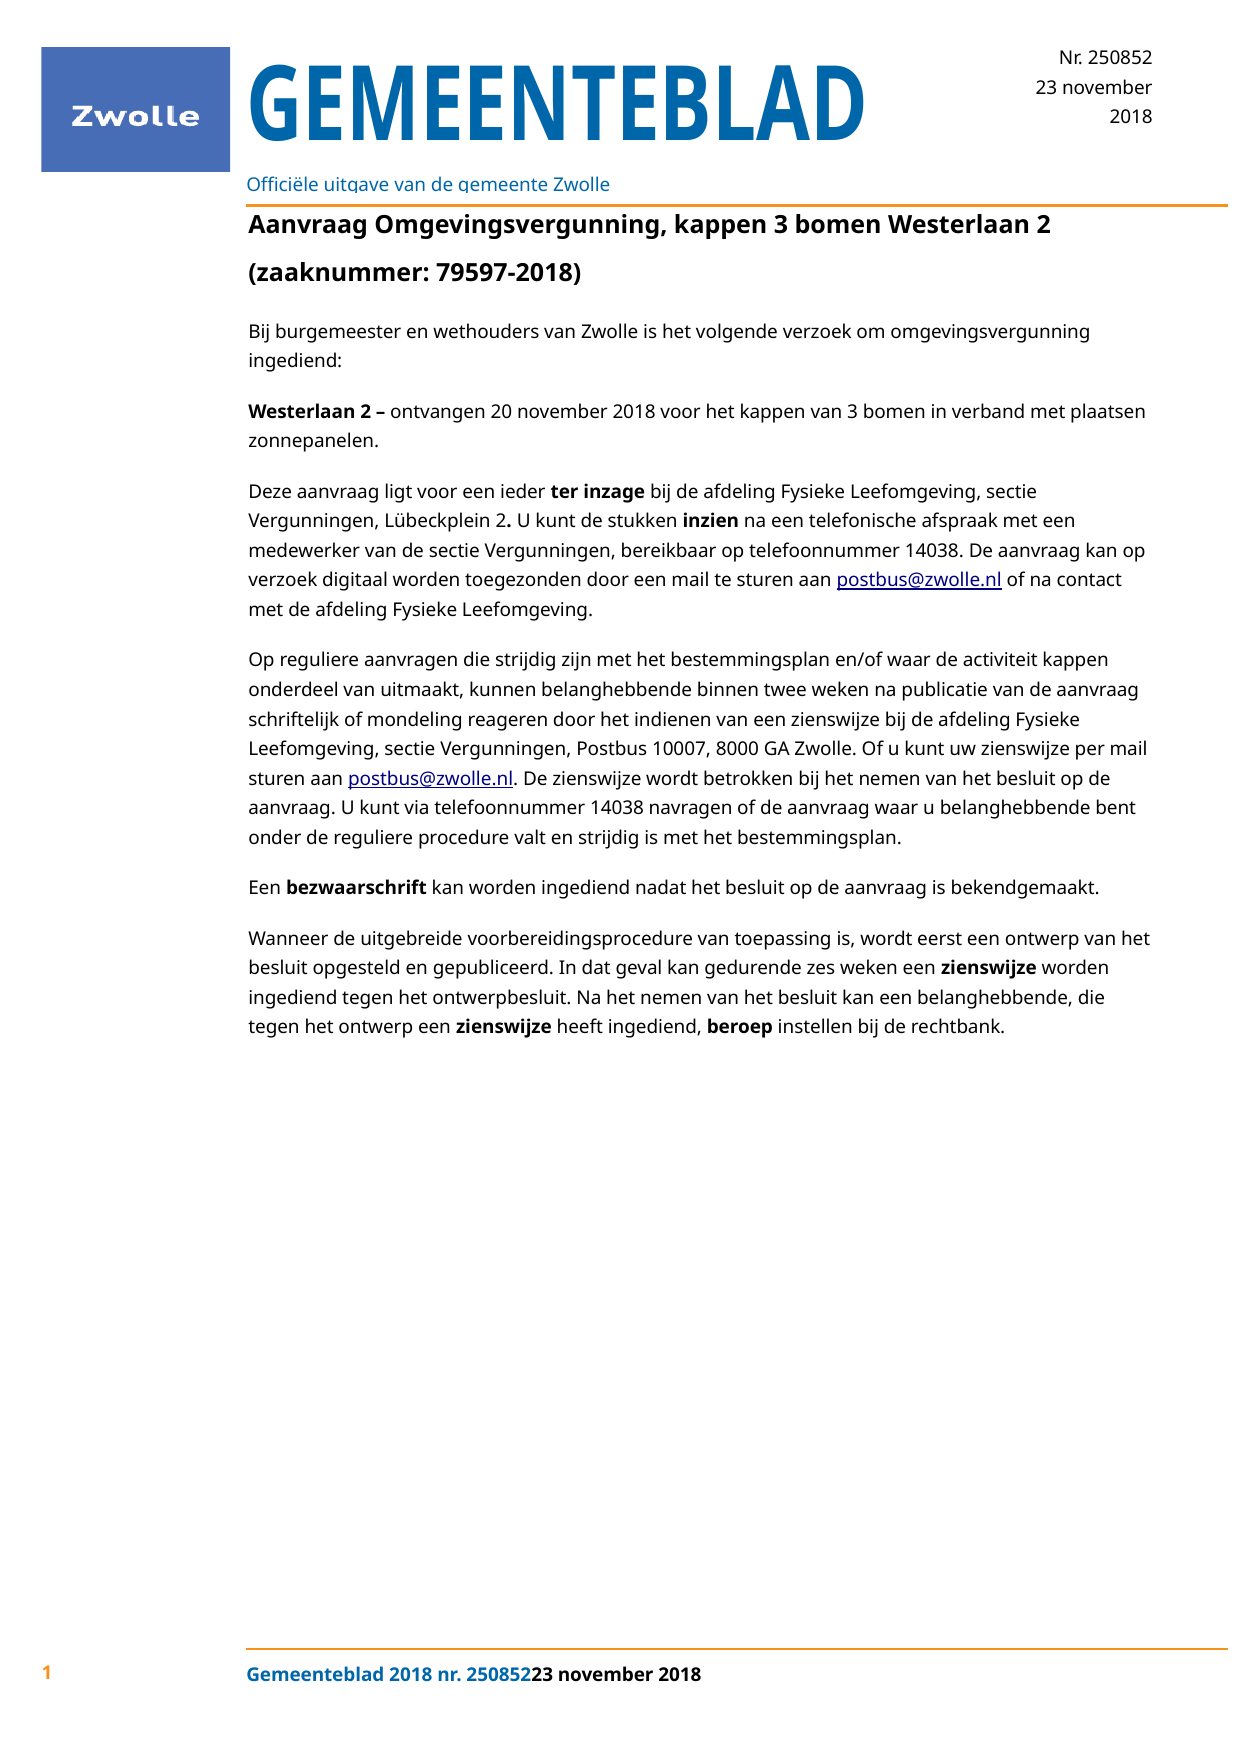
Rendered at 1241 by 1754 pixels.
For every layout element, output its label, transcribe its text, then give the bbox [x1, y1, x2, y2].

text Op reguliere aanvragen die strijdig zijn met het bestemmingsplan en/of waar de activiteit kappen onderdeel van uitmaakt, kunnen belanghebbende binnen twee weken na publicatie van de aanvraag schriftelijk of mondeling reageren door het indienen van een zienswijze bij de afdeling Fysieke Leefomgeving, sectie Vergunningen, Postbus 10007, 8000 GA Zwolle. Of u kunt uw zienswijze per mail sturen aan postbus@zwolle.nl. De zienswijze wordt betrokken bij het nemen van het besluit op de aanvraag. U kunt via telefoonnummer 14038 navragen of de aanvraag waar u belanghebbende bent onder de reguliere procedure valt en strijdig is met het bestemmingsplan. [248, 647, 1152, 850]
text Bij burgemeester en wethouders van Zwolle is het volgende verzoek om omgevingsvergunning ingediend: [248, 318, 1152, 373]
text Aanvraag Omgevingsvergunning, kappen 3 bomen Westerlaan 2 (zaaknummer: 79597-2018) [248, 207, 1152, 288]
text Deze aanvraag ligt voor een ieder ter inzage bij de afdeling Fysieke Leefomgeving, sectie Vergunningen, Lübeckplein 2. U kunt de stukken inzien na een telefonische afspraak met een medewerker van de sectie Vergunningen, bereikbaar op telefoonnummer 14038. De aanvraag kan op verzoek digitaal worden toegezonden door een mail te sturen aan postbus@zwolle.nl of na contact met de afdeling Fysieke Leefomgeving. [248, 478, 1152, 622]
picture [41, 47, 231, 172]
text Wanneer de uitgebreide voorbereidingsprocedure van toepassing is, wordt eerst een ontwerp van het besluit opgesteld en gepubliceerd. In dat geval kan gedurende zes weken een zienswijze worden ingediend tegen het ontwerpbesluit. Na het nemen van het besluit kan een belanghebbende, die tegen het ontwerp een zienswijze heeft ingediend, beroep instellen bij de rechtbank. [248, 925, 1152, 1039]
text Een bezwaarschrift kan worden ingediend nadat het besluit op de aanvraag is bekendgemaakt. [248, 874, 1152, 900]
text Westerlaan 2 – ontvangen 20 november 2018 voor het kappen van 3 bomen in verband met plaatsen zonnepanelen. [248, 398, 1152, 453]
